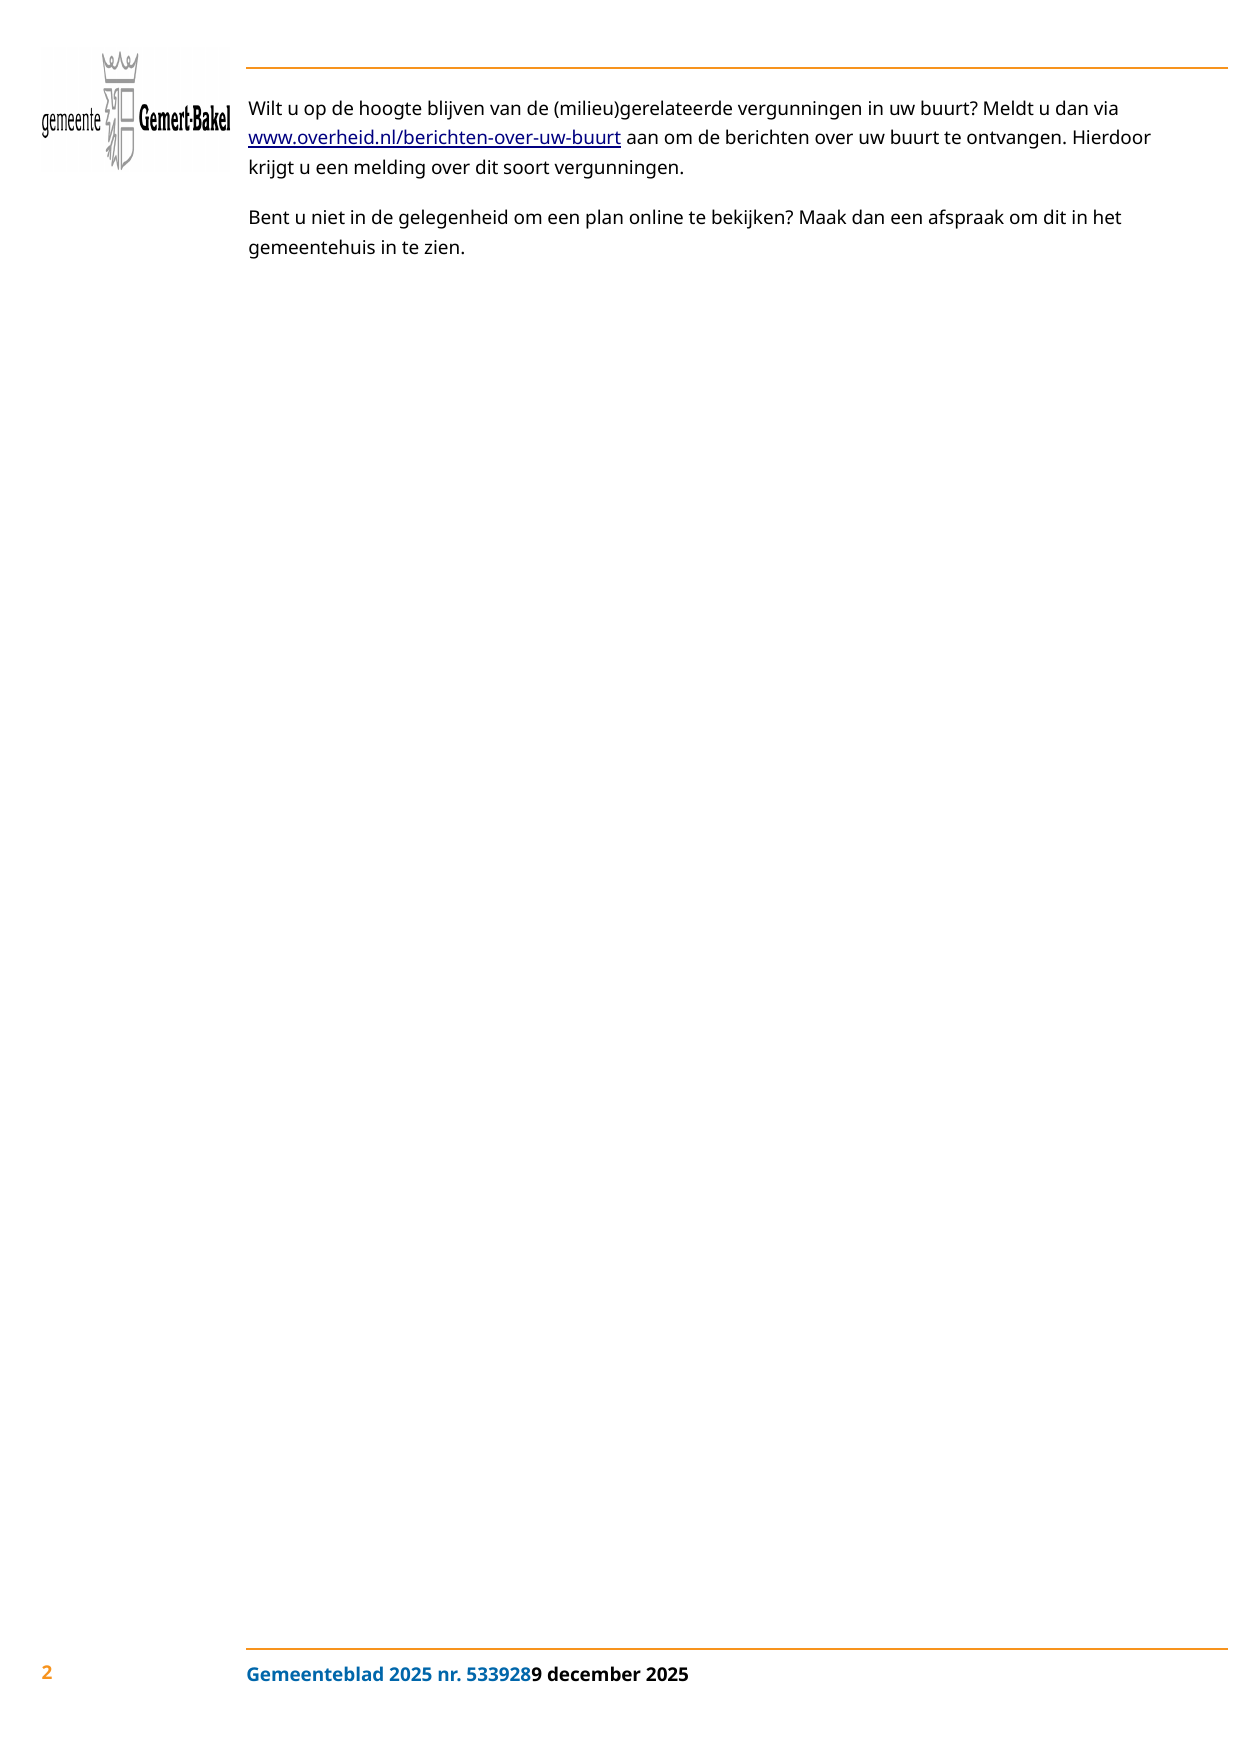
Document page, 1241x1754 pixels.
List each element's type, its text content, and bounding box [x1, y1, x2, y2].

text Wilt u op de hoogte blijven van de (milieu)gerelateerde vergunningen in uw buurt? Meldt u dan via www.overheid.nl/berichten-over-uw-buurt aan om de berichten over uw buurt te ontvangen. Hierdoor krijgt u een melding over dit soort vergunningen. [248, 95, 1152, 180]
picture [41, 47, 231, 172]
text Bent u niet in de gelegenheid om een plan online te bekijken? Maak dan een afspraak om dit in het gemeentehuis in te zien. [248, 204, 1152, 260]
